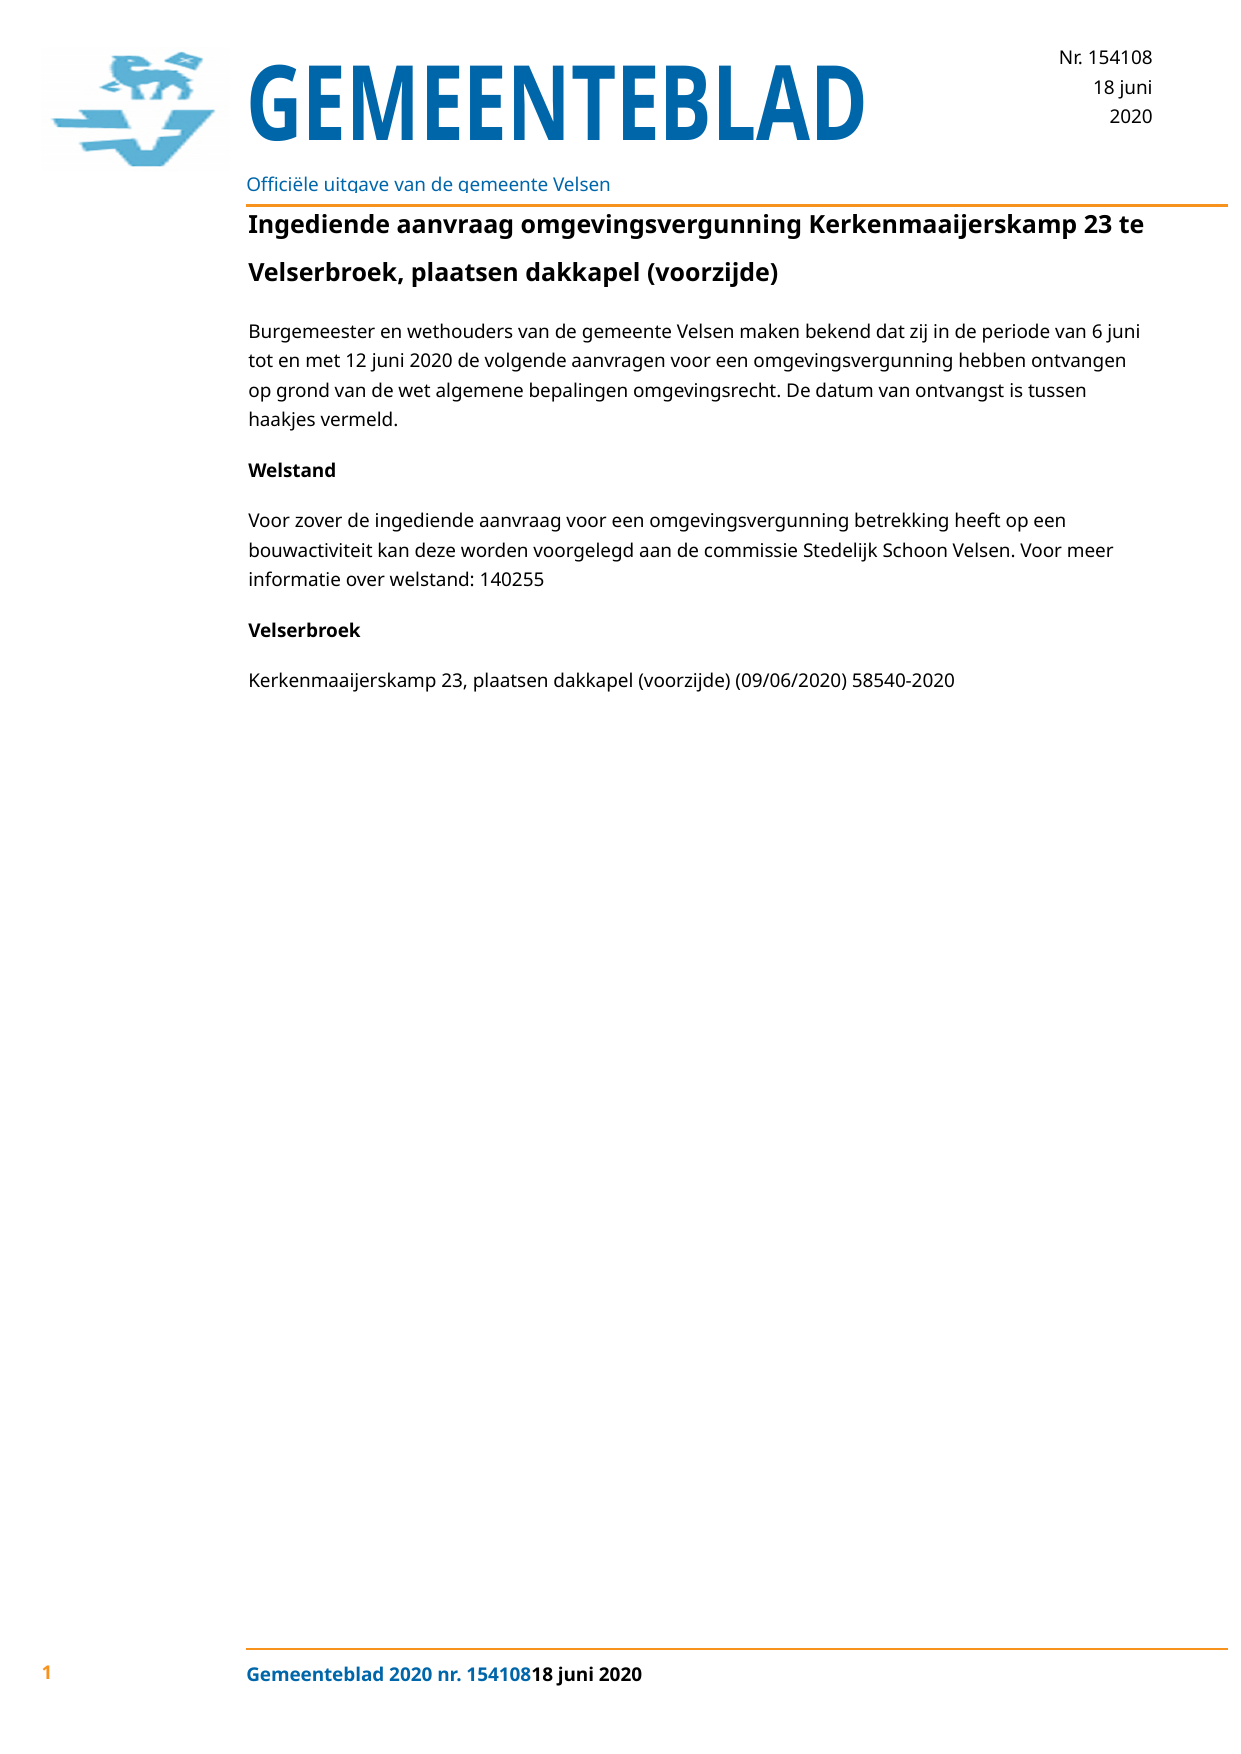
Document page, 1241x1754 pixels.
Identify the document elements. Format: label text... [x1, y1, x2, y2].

text Kerkenmaaijerskamp 23, plaatsen dakkapel (voorzijde) (09/06/2020) 58540-2020 [248, 667, 1152, 693]
text Ingediende aanvraag omgevingsvergunning Kerkenmaaijerskamp 23 te Velserbroek, plaatsen dakkapel (voorzijde) [248, 207, 1152, 288]
text Welstand [248, 457, 1152, 483]
picture [41, 47, 231, 172]
text Burgemeester en wethouders van de gemeente Velsen maken bekend dat zij in de periode van 6 juni tot en met 12 juni 2020 de volgende aanvragen voor een omgevingsvergunning hebben ontvangen op grond van de wet algemene bepalingen omgevingsrecht. De datum van ontvangst is tussen haakjes vermeld. [248, 318, 1152, 432]
text Voor zover de ingediende aanvraag voor een omgevingsvergunning betrekking heeft op een bouwactiviteit kan deze worden voorgelegd aan de commissie Stedelijk Schoon Velsen. Voor meer informatie over welstand: 140255 [248, 507, 1152, 592]
text Velserbroek [248, 617, 1152, 643]
